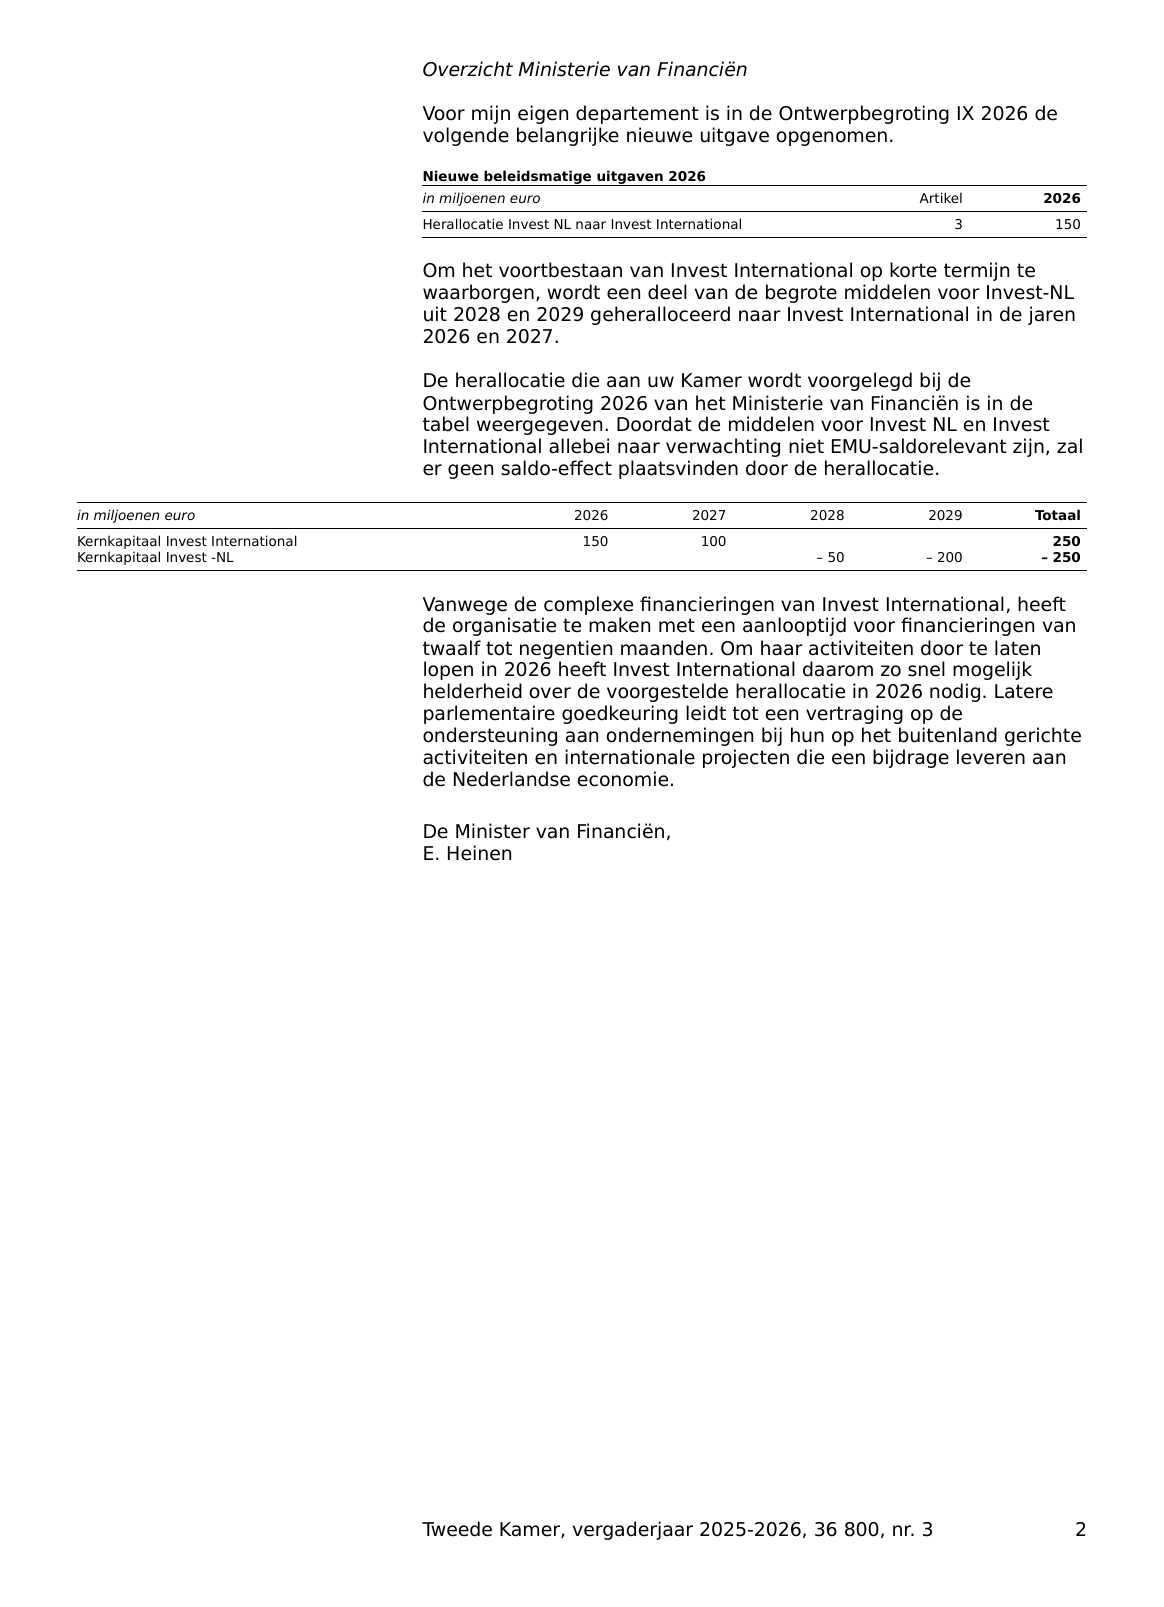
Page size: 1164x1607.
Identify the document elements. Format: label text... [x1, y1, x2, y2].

text De Minister van Financiën, E. Heinen [422, 821, 1087, 865]
table_header 2028 [732, 503, 850, 528]
table_cell Herallocatie Invest NL naar Invest International [422, 212, 850, 237]
table_header in miljoenen euro [77, 503, 496, 528]
table_header Nieuwe beleidsmatige uitgaven 2026 [422, 169, 1087, 185]
table_cell [496, 550, 614, 570]
table_header 2027 [614, 503, 732, 528]
table_cell Kernkapitaal Invest -NL [77, 550, 496, 570]
table_cell 150 [496, 529, 614, 550]
table_cell Kernkapitaal Invest International [77, 529, 496, 550]
table_cell 250 [969, 529, 1087, 550]
table_cell – 250 [969, 550, 1087, 570]
table_header Totaal [969, 503, 1087, 528]
table_cell [732, 529, 850, 550]
table_cell 3 [850, 212, 968, 237]
text De herallocatie die aan uw Kamer wordt voorgelegd bij de Ontwerpbegroting 2026 van het Ministerie van Financiën is in de tabel weergegeven. Doordat de middelen voor Invest NL en Invest International allebei naar verwachting niet EMU-saldorelevant zijn, zal er geen saldo-effect plaatsvinden door de herallocatie. [422, 370, 1087, 480]
text Voor mijn eigen departement is in de Ontwerpbegroting IX 2026 de volgende belangrijke nieuwe uitgave opgenomen. [422, 103, 1087, 147]
table_cell Artikel [850, 186, 968, 211]
text Vanwege de complexe financieringen van Invest International, heeft de organisatie te maken met een aanlooptijd voor financieringen van twaalf tot negentien maanden. Om haar activiteiten door te laten lopen in 2026 heeft Invest International daarom zo snel mogelijk helderheid over de voorgestelde herallocatie in 2026 nodig. Latere parlementaire goedkeuring leidt tot een vertraging op de ondersteuning aan ondernemingen bij hun op het buitenland gerichte activiteiten en internationale projecten die een bijdrage leveren aan de Nederlandse economie. [422, 593, 1087, 791]
subtitle Overzicht Ministerie van Financiën [422, 59, 1087, 81]
table_cell 150 [969, 212, 1087, 237]
text Om het voortbestaan van Invest International op korte termijn te waarborgen, wordt een deel van de begrote middelen voor Invest-NL uit 2028 en 2029 geheralloceerd naar Invest International in de jaren 2026 en 2027. [422, 260, 1087, 348]
table_header 2029 [850, 503, 968, 528]
table_header 2026 [496, 503, 614, 528]
table_cell 2026 [969, 186, 1087, 211]
table_cell [850, 529, 968, 550]
table_cell – 50 [732, 550, 850, 570]
table_cell 100 [614, 529, 732, 550]
table_cell [614, 550, 732, 570]
table_cell in miljoenen euro [422, 186, 850, 211]
table_cell – 200 [850, 550, 968, 570]
